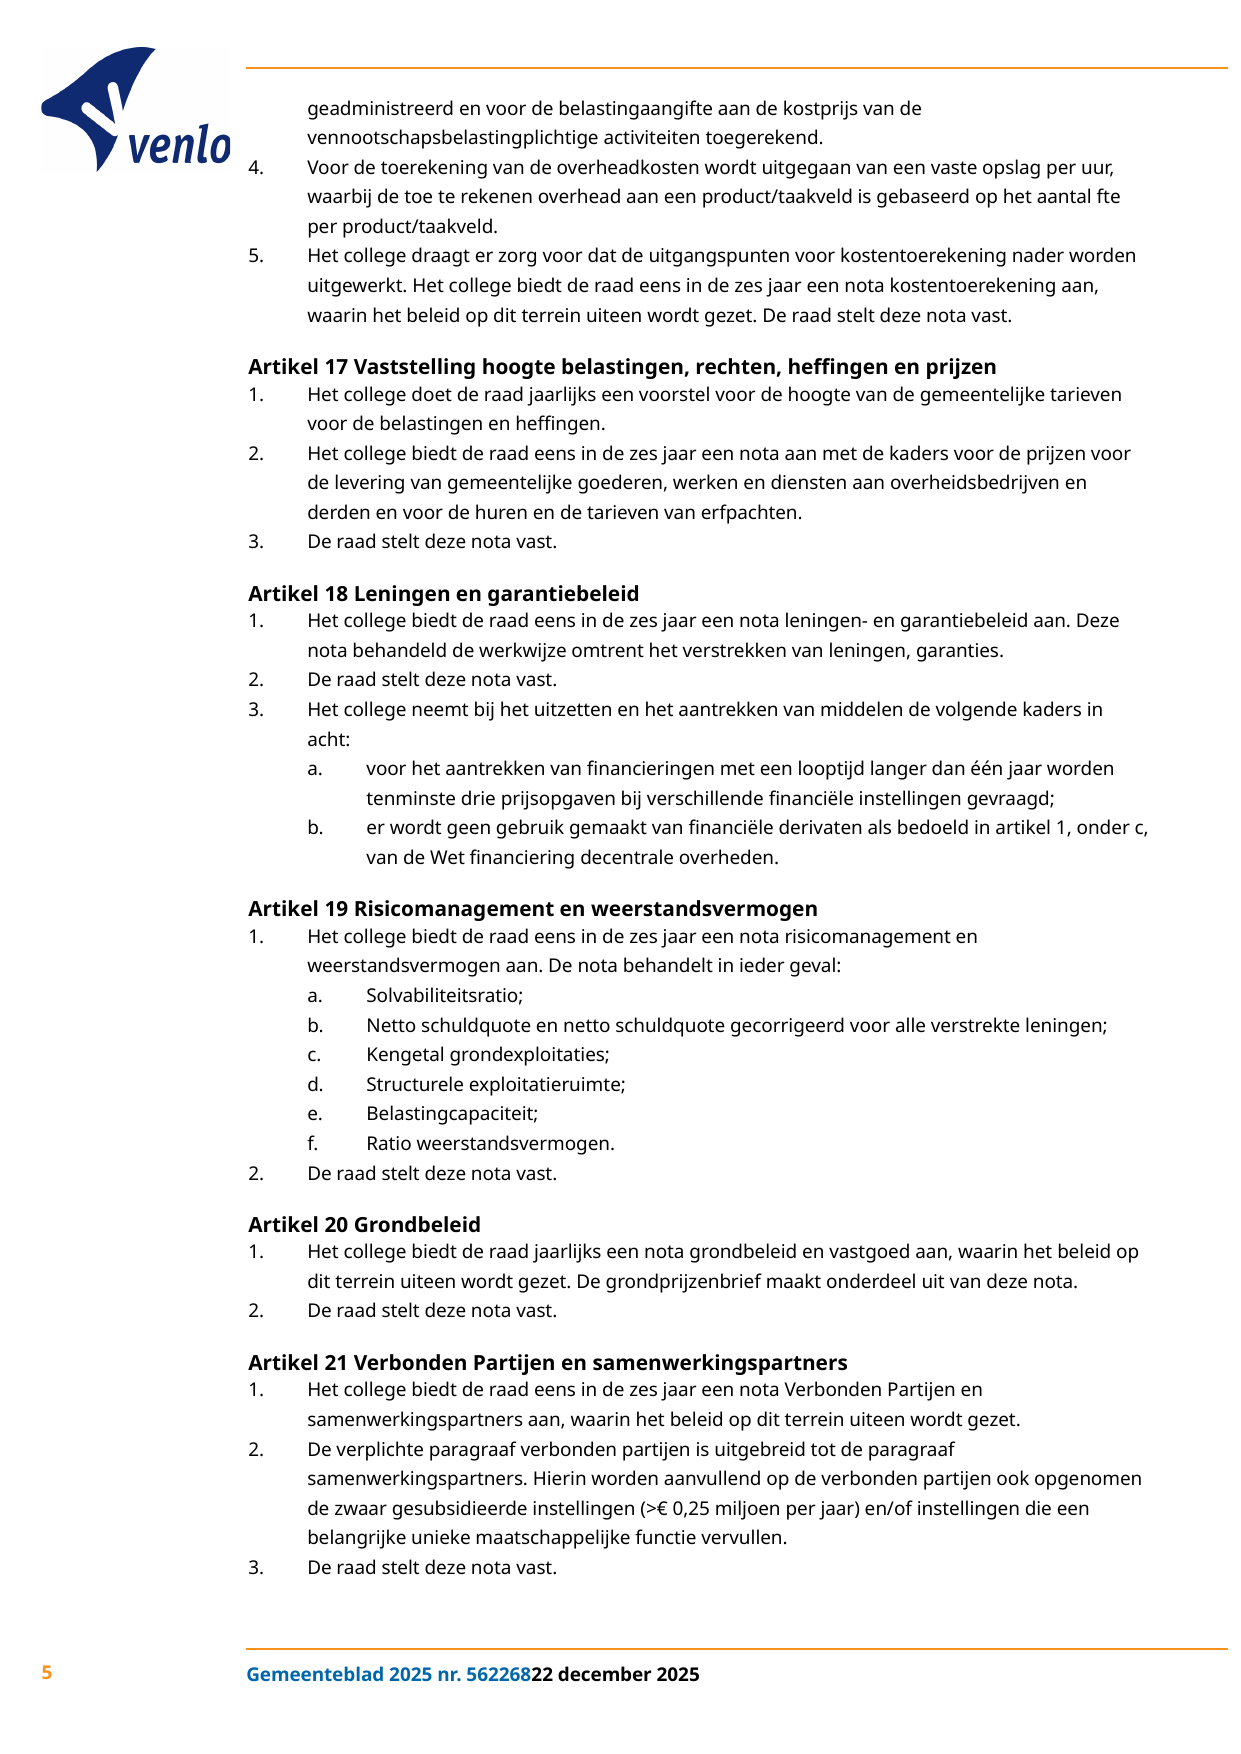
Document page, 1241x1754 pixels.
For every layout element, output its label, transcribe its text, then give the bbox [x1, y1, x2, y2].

list Het college biedt de raad eens in de zes jaar een nota leningen- en garantiebeleid aan. Deze nota behandeld de werkwijze omtrent het verstrekken van leningen, garanties. [248, 607, 1152, 663]
list er wordt geen gebruik gemaakt van financiële derivaten als bedoeld in artikel 1, onder c, van de Wet financiering decentrale overheden. [307, 814, 1152, 870]
text Artikel 18 Leningen en garantiebeleid [248, 579, 1152, 607]
list Het college biedt de raad eens in de zes jaar een nota risicomanagement en weerstandsvermogen aan. De nota behandelt in ieder geval: [248, 923, 1152, 978]
list Het college neemt bij het uitzetten en het aantrekken van middelen de volgende kaders in acht: [248, 696, 1152, 752]
text Artikel 17 Vaststelling hoogte belastingen, rechten, heffingen en prijzen [248, 352, 1152, 381]
list De raad stelt deze nota vast. [248, 667, 1152, 692]
list voor het aantrekken van financieringen met een looptijd langer dan één jaar worden tenminste drie prijsopgaven bij verschillende financiële instellingen gevraagd; [307, 755, 1152, 811]
list Solvabiliteitsratio; [307, 982, 1152, 1008]
list De raad stelt deze nota vast. [248, 1298, 1152, 1323]
list Het college biedt de raad eens in de zes jaar een nota aan met de kaders voor de prijzen voor de levering van gemeentelijke goederen, werken en diensten aan overheidsbedrijven en derden en voor de huren en de tarieven van erfpachten. [248, 440, 1152, 525]
text Artikel 20 Grondbeleid [248, 1210, 1152, 1238]
list De verplichte paragraaf verbonden partijen is uitgebreid tot de paragraaf samenwerkingspartners. Hierin worden aanvullend op de verbonden partijen ook opgenomen de zwaar gesubsidieerde instellingen (>€ 0,25 miljoen per jaar) en/of instellingen die een belangrijke unieke maatschappelijke functie vervullen. [248, 1436, 1152, 1550]
list De raad stelt deze nota vast. [248, 1554, 1152, 1580]
list De raad stelt deze nota vast. [248, 1160, 1152, 1185]
list Kengetal grondexploitaties; [307, 1041, 1152, 1067]
list Ratio weerstandsvermogen. [307, 1130, 1152, 1156]
list Het college draagt er zorg voor dat de uitgangspunten voor kostentoerekening nader worden uitgewerkt. Het college biedt de raad eens in de zes jaar een nota kostentoerekening aan, waarin het beleid op dit terrein uiteen wordt gezet. De raad stelt deze nota vast. [248, 243, 1152, 328]
picture [41, 47, 231, 172]
text Artikel 21 Verbonden Partijen en samenwerkingspartners [248, 1348, 1152, 1377]
list Belastingcapaciteit; [307, 1101, 1152, 1126]
list Het college biedt de raad jaarlijks een nota grondbeleid en vastgoed aan, waarin het beleid op dit terrein uiteen wordt gezet. De grondprijzenbrief maakt onderdeel uit van deze nota. [248, 1238, 1152, 1294]
list Het college doet de raad jaarlijks een voorstel voor de hoogte van de gemeentelijke tarieven voor de belastingen en heffingen. [248, 381, 1152, 436]
list Structurele exploitatieruimte; [307, 1071, 1152, 1097]
list Netto schuldquote en netto schuldquote gecorrigeerd voor alle verstrekte leningen; [307, 1012, 1152, 1037]
list Het college biedt de raad eens in de zes jaar een nota Verbonden Partijen en samenwerkingspartners aan, waarin het beleid op dit terrein uiteen wordt gezet. [248, 1377, 1152, 1432]
list De raad stelt deze nota vast. [248, 529, 1152, 554]
list geadministreerd en voor de belastingaangifte aan de kostprijs van de vennootschapsbelastingplichtige activiteiten toegerekend. [248, 95, 1152, 150]
list Voor de toerekening van de overheadkosten wordt uitgegaan van een vaste opslag per uur, waarbij de toe te rekenen overhead aan een product/taakveld is gebaseerd op het aantal fte per product/taakveld. [248, 154, 1152, 239]
text Artikel 19 Risicomanagement en weerstandsvermogen [248, 894, 1152, 923]
